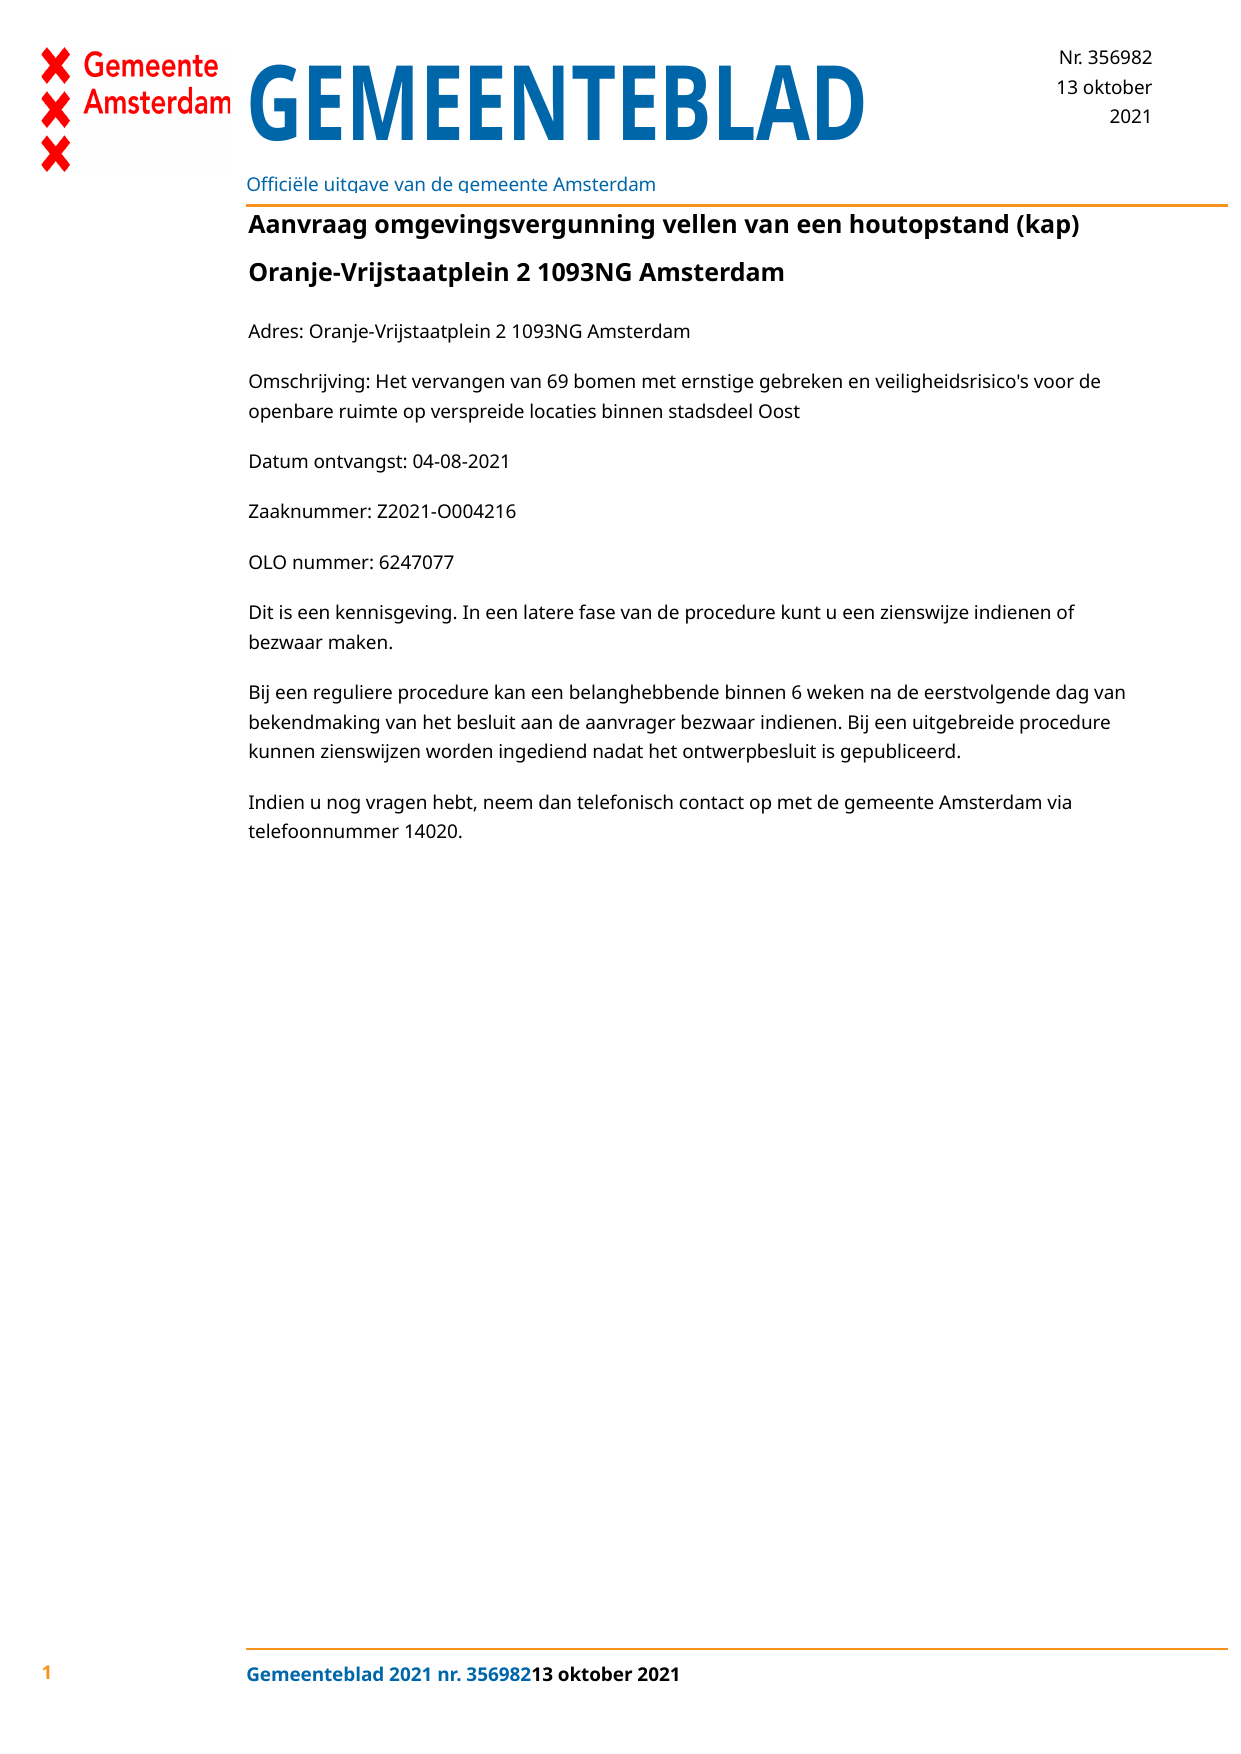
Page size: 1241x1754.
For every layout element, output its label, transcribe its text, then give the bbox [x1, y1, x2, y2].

text Dit is een kennisgeving. In een latere fase van de procedure kunt u een zienswijze indienen of bezwaar maken. [248, 599, 1152, 655]
text Zaaknummer: Z2021-O004216 [248, 499, 1152, 524]
text Adres: Oranje-Vrijstaatplein 2 1093NG Amsterdam [248, 318, 1152, 344]
text Omschrijving: Het vervangen van 69 bomen met ernstige gebreken en veiligheidsrisico's voor de openbare ruimte op verspreide locaties binnen stadsdeel Oost [248, 368, 1152, 424]
text OLO nummer: 6247077 [248, 549, 1152, 575]
text Datum ontvangst: 04-08-2021 [248, 448, 1152, 474]
picture [41, 47, 231, 172]
text Bij een reguliere procedure kan een belanghebbende binnen 6 weken na de eerstvolgende dag van bekendmaking van het besluit aan de aanvrager bezwaar indienen. Bij een uitgebreide procedure kunnen zienswijzen worden ingediend nadat het ontwerpbesluit is gepubliceerd. [248, 679, 1152, 764]
text Indien u nog vragen hebt, neem dan telefonisch contact op met de gemeente Amsterdam via telefoonnummer 14020. [248, 789, 1152, 844]
text Aanvraag omgevingsvergunning vellen van een houtopstand (kap) Oranje-Vrijstaatplein 2 1093NG Amsterdam [248, 207, 1152, 288]
